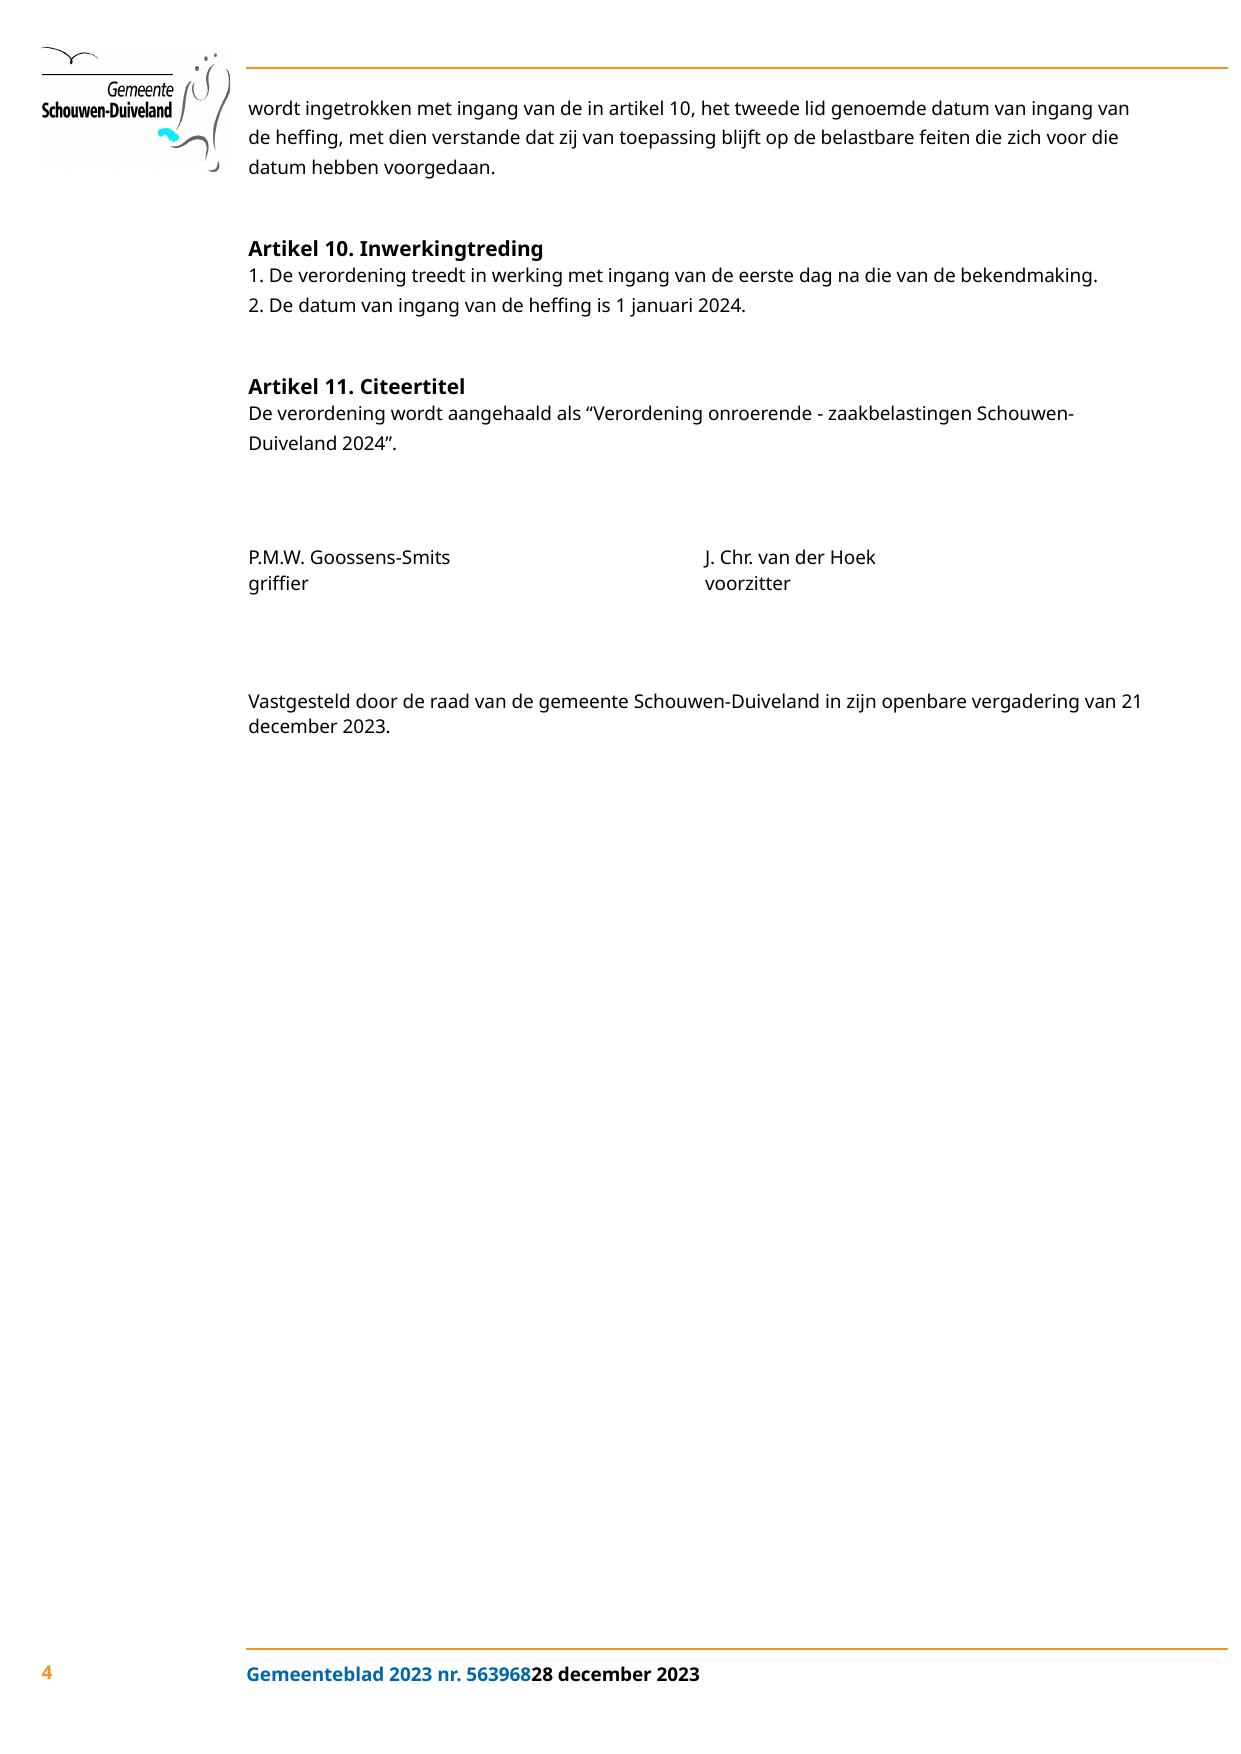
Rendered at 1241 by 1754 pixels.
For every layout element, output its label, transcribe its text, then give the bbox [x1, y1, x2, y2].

text wordt ingetrokken met ingang van de in artikel 10, het tweede lid genoemde datum van ingang van de heffing, met dien verstande dat zij van toepassing blijft op de belastbare feiten die zich voor die datum hebben voorgedaan. [248, 95, 1152, 180]
text 2. De datum van ingang van de heffing is 1 januari 2024. [248, 292, 1152, 318]
text Artikel 11. Citeertitel [248, 372, 1152, 400]
table_header [248, 519, 705, 544]
text 1. De verordening treedt in werking met ingang van de eerste dag na die van de bekendmaking. [248, 262, 1152, 288]
table_cell P.M.W. Goossens-Smits [248, 545, 705, 570]
table_cell voorzitter [705, 570, 1152, 596]
table_cell griffier [248, 570, 705, 596]
table_header [705, 519, 1152, 544]
text De verordening wordt aangehaald als “Verordening onroerende - zaakbelastingen Schouwen-Duiveland 2024”. [248, 400, 1152, 456]
text Vastgesteld door de raad van de gemeente Schouwen-Duiveland in zijn openbare vergadering van 21 december 2023. [248, 688, 1152, 739]
picture [41, 47, 231, 172]
text Artikel 10. Inwerkingtreding [248, 234, 1152, 262]
table_cell J. Chr. van der Hoek [705, 545, 1152, 570]
